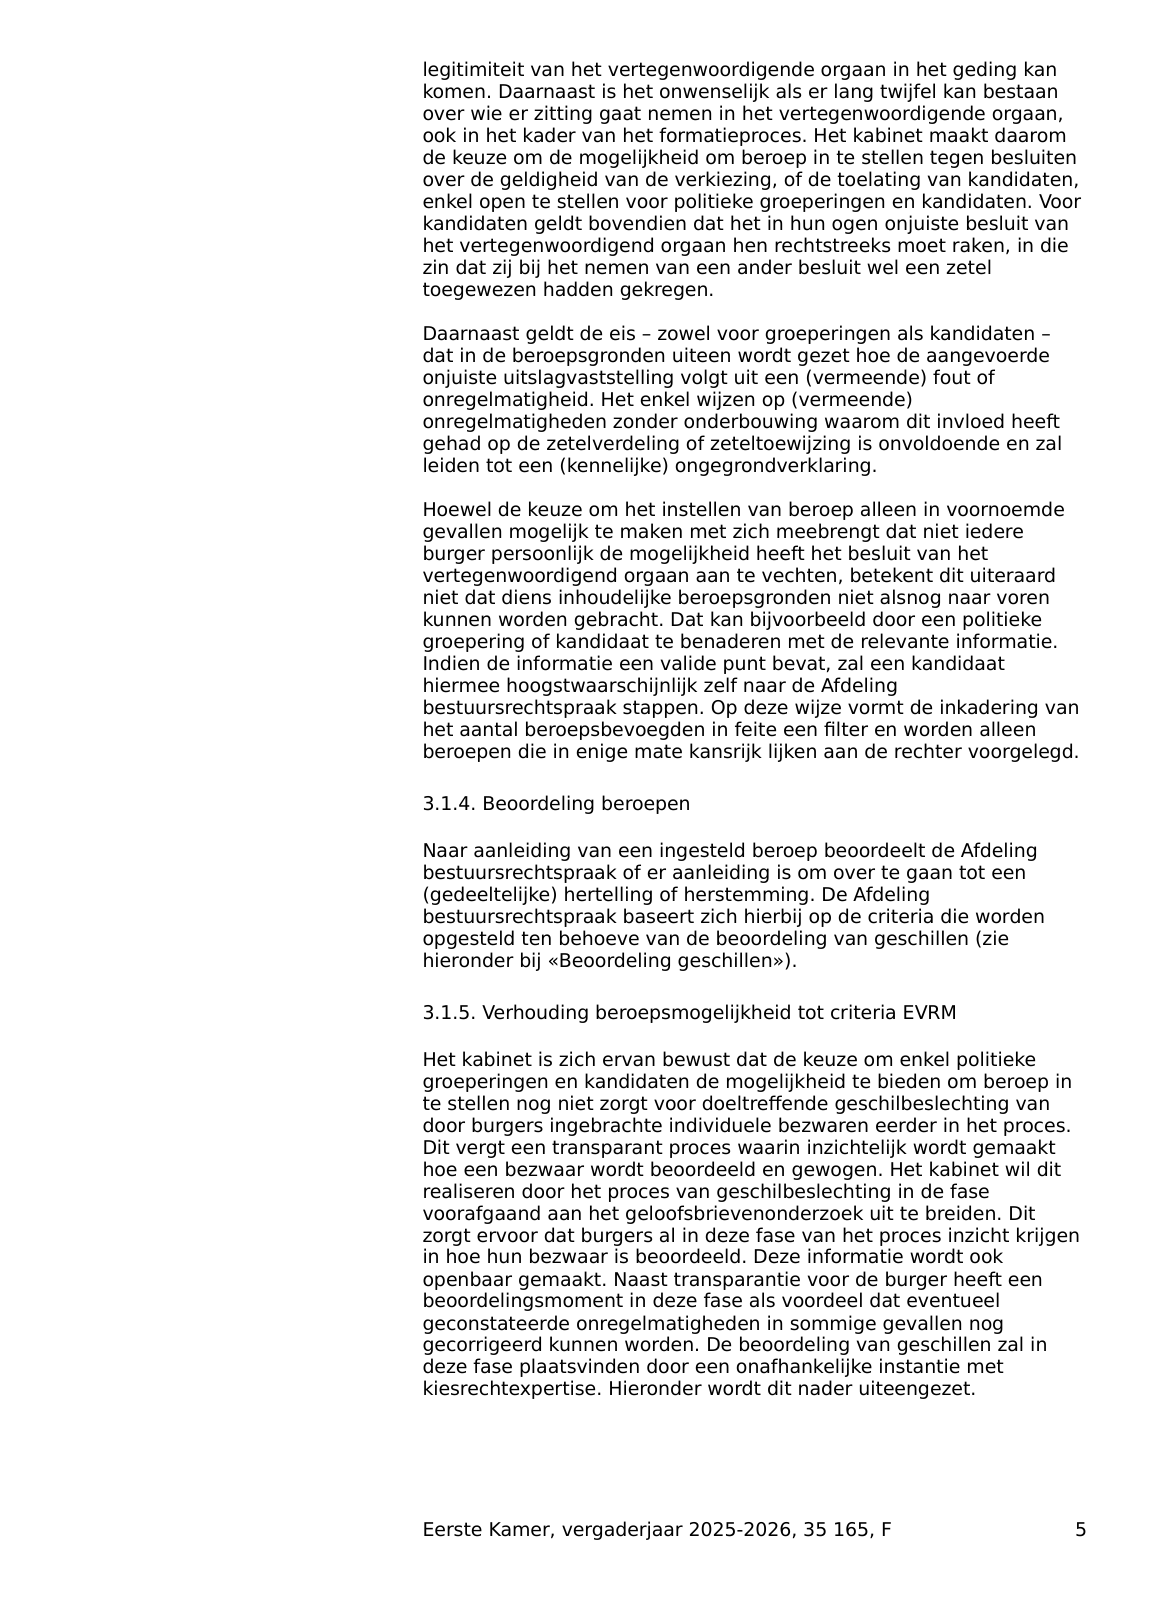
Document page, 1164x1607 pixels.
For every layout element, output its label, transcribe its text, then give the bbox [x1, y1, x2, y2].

text Daarnaast geldt de eis – zowel voor groeperingen als kandidaten – dat in de beroepsgronden uiteen wordt gezet hoe de aangevoerde onjuiste uitslagvaststelling volgt uit een (vermeende) fout of onregelmatigheid. Het enkel wijzen op (vermeende) onregelmatigheden zonder onderbouwing waarom dit invloed heeft gehad op de zetelverdeling of zeteltoewijzing is onvoldoende en zal leiden tot een (kennelijke) ongegrondverklaring. [422, 323, 1087, 477]
text Naar aanleiding van een ingesteld beroep beoordeelt de Afdeling bestuursrechtspraak of er aanleiding is om over te gaan tot een (gedeeltelijke) hertelling of herstemming. De Afdeling bestuursrechtspraak baseert zich hierbij op de criteria die worden opgesteld ten behoeve van de beoordeling van geschillen (zie hieronder bij «Beoordeling geschillen»). [422, 840, 1087, 972]
text legitimiteit van het vertegenwoordigende orgaan in het geding kan komen. Daarnaast is het onwenselijk als er lang twijfel kan bestaan over wie er zitting gaat nemen in het vertegenwoordigende orgaan, ook in het kader van het formatieproces. Het kabinet maakt daarom de keuze om de mogelijkheid om beroep in te stellen tegen besluiten over de geldigheid van de verkiezing, of de toelating van kandidaten, enkel open te stellen voor politieke groeperingen en kandidaten. Voor kandidaten geldt bovendien dat het in hun ogen onjuiste besluit van het vertegenwoordigend orgaan hen rechtstreeks moet raken, in die zin dat zij bij het nemen van een ander besluit wel een zetel toegewezen hadden gekregen. [422, 59, 1087, 301]
subtitle 3.1.4. Beoordeling beroepen [422, 793, 1087, 815]
text Het kabinet is zich ervan bewust dat de keuze om enkel politieke groeperingen en kandidaten de mogelijkheid te bieden om beroep in te stellen nog niet zorgt voor doeltreffende geschilbeslechting van door burgers ingebrachte individuele bezwaren eerder in het proces. Dit vergt een transparant proces waarin inzichtelijk wordt gemaakt hoe een bezwaar wordt beoordeeld en gewogen. Het kabinet wil dit realiseren door het proces van geschilbeslechting in de fase voorafgaand aan het geloofsbrievenonderzoek uit te breiden. Dit zorgt ervoor dat burgers al in deze fase van het proces inzicht krijgen in hoe hun bezwaar is beoordeeld. Deze informatie wordt ook openbaar gemaakt. Naast transparantie voor de burger heeft een beoordelingsmoment in deze fase als voordeel dat eventueel geconstateerde onregelmatigheden in sommige gevallen nog gecorrigeerd kunnen worden. De beoordeling van geschillen zal in deze fase plaatsvinden door een onafhankelijke instantie met kiesrechtexpertise. Hieronder wordt dit nader uiteengezet. [422, 1049, 1087, 1400]
text Hoewel de keuze om het instellen van beroep alleen in voornoemde gevallen mogelijk te maken met zich meebrengt dat niet iedere burger persoonlijk de mogelijkheid heeft het besluit van het vertegenwoordigend orgaan aan te vechten, betekent dit uiteraard niet dat diens inhoudelijke beroepsgronden niet alsnog naar voren kunnen worden gebracht. Dat kan bijvoorbeeld door een politieke groepering of kandidaat te benaderen met de relevante informatie. Indien de informatie een valide punt bevat, zal een kandidaat hiermee hoogstwaarschijnlijk zelf naar de Afdeling bestuursrechtspraak stappen. Op deze wijze vormt de inkadering van het aantal beroepsbevoegden in feite een filter en worden alleen beroepen die in enige mate kansrijk lijken aan de rechter voorgelegd. [422, 499, 1087, 763]
subtitle 3.1.5. Verhouding beroepsmogelijkheid tot criteria EVRM [422, 1002, 1087, 1024]
